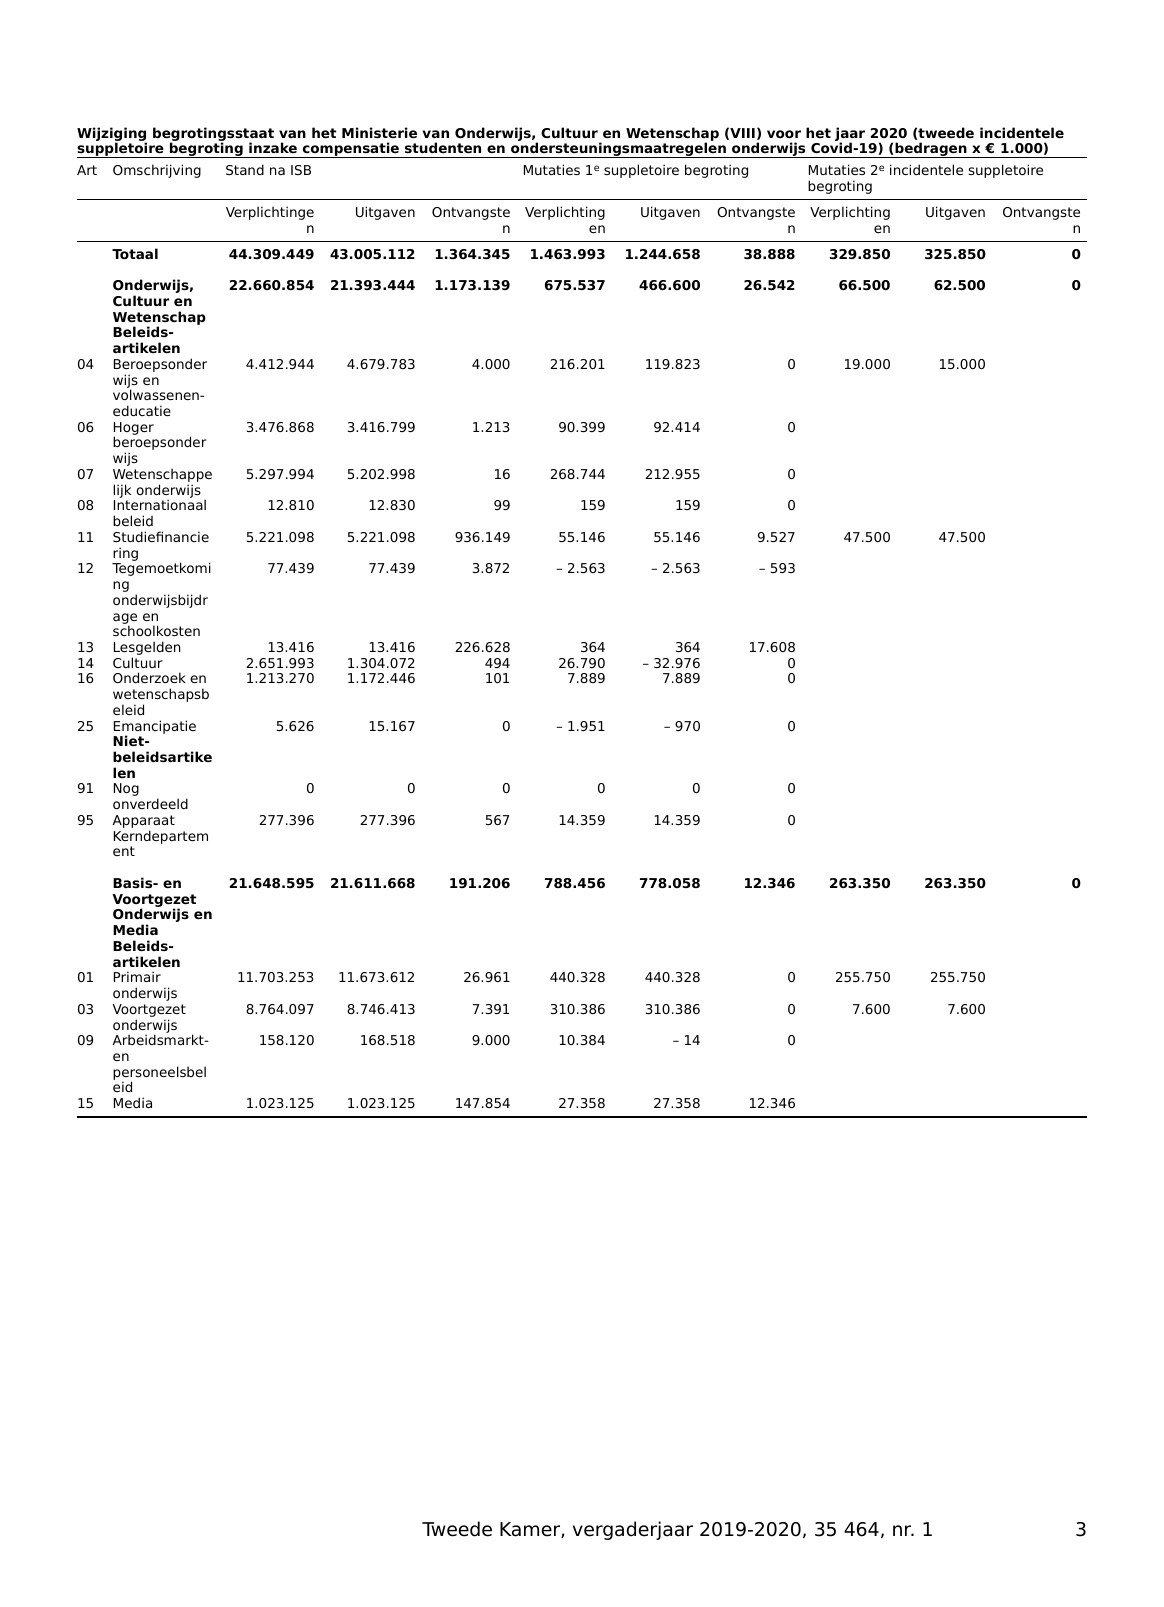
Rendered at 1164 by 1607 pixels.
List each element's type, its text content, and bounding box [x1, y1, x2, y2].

table_cell 1.213.270 [219, 671, 320, 718]
table_cell 99 [421, 498, 516, 530]
table_cell 7.600 [896, 1002, 992, 1033]
table_cell Art [77, 158, 106, 199]
table_cell 0 [421, 781, 516, 813]
table_cell [896, 781, 992, 813]
table_cell Mutaties 2e incidentele suppletoire begroting [801, 158, 1087, 199]
table_cell – 970 [611, 719, 706, 734]
table_cell [992, 530, 1087, 561]
table_cell 0 [421, 719, 516, 734]
table_cell 936.149 [421, 530, 516, 561]
table_cell 1.304.072 [320, 656, 421, 671]
table_cell 119.823 [611, 357, 706, 419]
table_cell – 2.563 [516, 561, 611, 640]
table_cell [801, 860, 896, 876]
table_cell 27.358 [611, 1096, 706, 1116]
table_cell 1.213 [421, 420, 516, 467]
table_cell 19.000 [801, 357, 896, 419]
table_cell [896, 939, 992, 970]
table_cell [896, 325, 992, 357]
table_cell [219, 262, 320, 278]
table_cell [516, 325, 611, 357]
table_cell 268.744 [516, 467, 611, 498]
table_cell [77, 278, 106, 325]
table_cell [992, 640, 1087, 656]
table_cell [801, 420, 896, 467]
table_cell [77, 939, 106, 970]
table_cell 5.221.098 [219, 530, 320, 561]
table_cell [801, 671, 896, 718]
table_cell [77, 262, 106, 278]
table_cell 01 [77, 970, 106, 1002]
table_cell [706, 860, 801, 876]
table_cell – 32.976 [611, 656, 706, 671]
table_cell 11.703.253 [219, 970, 320, 1002]
table_cell Ontvangsten [706, 200, 801, 241]
table_cell 1.364.345 [421, 242, 516, 262]
table_cell [320, 262, 421, 278]
table_cell [992, 734, 1087, 781]
table_cell 1.463.993 [516, 242, 611, 262]
table_cell Internationaal beleid [106, 498, 219, 530]
table_cell 310.386 [516, 1002, 611, 1033]
table_cell [106, 262, 219, 278]
table_cell 21.648.595 [219, 876, 320, 939]
table_cell [801, 561, 896, 640]
table_cell Media [106, 1096, 219, 1116]
table_cell Ontvangsten [421, 200, 516, 241]
table_cell 10.384 [516, 1033, 611, 1096]
table_cell Uitgaven [896, 200, 992, 241]
table_cell 1.244.658 [611, 242, 706, 262]
table_cell [421, 939, 516, 970]
table_cell 38.888 [706, 242, 801, 262]
table_cell 92.414 [611, 420, 706, 467]
table_cell [896, 262, 992, 278]
table_cell 11 [77, 530, 106, 561]
table_cell [706, 325, 801, 357]
table_cell 13.416 [320, 640, 421, 656]
table_cell 12.346 [706, 876, 801, 939]
table_cell 77.439 [320, 561, 421, 640]
table_cell [77, 876, 106, 939]
table_cell 17.608 [706, 640, 801, 656]
table_cell [706, 939, 801, 970]
table_cell [801, 939, 896, 970]
table_cell 216.201 [516, 357, 611, 419]
table_cell 0 [992, 876, 1087, 939]
table_cell 466.600 [611, 278, 706, 325]
table_cell 364 [516, 640, 611, 656]
table_cell 158.120 [219, 1033, 320, 1096]
table_cell Onderzoek en wetenschapsbeleid [106, 671, 219, 718]
table_cell 16 [421, 467, 516, 498]
table_cell 15.000 [896, 357, 992, 419]
table_cell Verplichtingen [219, 200, 320, 241]
table_cell Beleids-artikelen [106, 939, 219, 970]
table_cell 12.346 [706, 1096, 801, 1116]
table_cell 440.328 [611, 970, 706, 1002]
table_cell 255.750 [801, 970, 896, 1002]
table_cell 15 [77, 1096, 106, 1116]
table_cell [992, 813, 1087, 860]
table_cell [516, 734, 611, 781]
table_cell 7.600 [801, 1002, 896, 1033]
table_cell 0 [219, 781, 320, 813]
table_cell [992, 1002, 1087, 1033]
table_cell Verplichtingen [516, 200, 611, 241]
table_cell Uitgaven [320, 200, 421, 241]
table_cell [992, 939, 1087, 970]
table_cell [801, 781, 896, 813]
table_cell 7.889 [611, 671, 706, 718]
table_cell [706, 734, 801, 781]
table_cell [801, 325, 896, 357]
table_cell 494 [421, 656, 516, 671]
table_cell Emancipatie [106, 719, 219, 734]
table_cell 0 [320, 781, 421, 813]
table_cell 440.328 [516, 970, 611, 1002]
table_cell 0 [706, 813, 801, 860]
table_cell [421, 325, 516, 357]
table_cell Uitgaven [611, 200, 706, 241]
table_header Wijziging begrotingsstaat van het Ministerie van Onderwijs, Cultuur en Wetenschap (VIII) voor het jaar 2020 (tweede incidentele suppletoire begroting inzake compensatie studenten en ondersteuningsmaatregelen onderwijs Covid-19) (bedragen x € 1.000) [77, 126, 1087, 157]
table_cell [992, 671, 1087, 718]
table_cell Cultuur [106, 656, 219, 671]
table_cell 0 [706, 420, 801, 467]
table_cell 91 [77, 781, 106, 813]
table_cell [896, 719, 992, 734]
table_cell Wetenschappelijk onderwijs [106, 467, 219, 498]
table_cell 364 [611, 640, 706, 656]
table_cell 25 [77, 719, 106, 734]
table_cell 263.350 [896, 876, 992, 939]
table_cell Lesgelden [106, 640, 219, 656]
table_cell 21.393.444 [320, 278, 421, 325]
table_cell 1.173.139 [421, 278, 516, 325]
table_cell [219, 860, 320, 876]
table_cell 191.206 [421, 876, 516, 939]
table_cell [77, 242, 106, 262]
table_cell 55.146 [611, 530, 706, 561]
table_cell – 593 [706, 561, 801, 640]
table_cell [516, 262, 611, 278]
table_cell [801, 813, 896, 860]
table_cell [320, 325, 421, 357]
table_cell 168.518 [320, 1033, 421, 1096]
table_cell 66.500 [801, 278, 896, 325]
table_cell 1.172.446 [320, 671, 421, 718]
table_cell [219, 325, 320, 357]
table_cell Ontvangsten [992, 200, 1087, 241]
table_cell 11.673.612 [320, 970, 421, 1002]
table_cell [706, 262, 801, 278]
table_cell 62.500 [896, 278, 992, 325]
table_cell 7.889 [516, 671, 611, 718]
table_cell 43.005.112 [320, 242, 421, 262]
table_cell 9.000 [421, 1033, 516, 1096]
table_cell Basis- en Voortgezet Onderwijs en Media [106, 876, 219, 939]
table_cell 13.416 [219, 640, 320, 656]
table_cell [611, 939, 706, 970]
table_cell 3.872 [421, 561, 516, 640]
table_cell [896, 467, 992, 498]
table_cell 22.660.854 [219, 278, 320, 325]
table_cell Stand na ISB [219, 158, 516, 199]
table_cell Beleids-artikelen [106, 325, 219, 357]
table_cell [801, 719, 896, 734]
table_cell [992, 656, 1087, 671]
table_cell 5.626 [219, 719, 320, 734]
table_cell 0 [706, 781, 801, 813]
table_cell 13 [77, 640, 106, 656]
table_cell [106, 200, 219, 241]
table_cell 567 [421, 813, 516, 860]
table_cell [516, 939, 611, 970]
table_cell Niet-beleidsartikelen [106, 734, 219, 781]
table_cell Beroepsonderwijs en volwassenen-educatie [106, 357, 219, 419]
table_cell 12 [77, 561, 106, 640]
table_cell 0 [706, 467, 801, 498]
table_cell [992, 970, 1087, 1002]
table_cell 0 [992, 242, 1087, 262]
table_cell 2.651.993 [219, 656, 320, 671]
table_cell 226.628 [421, 640, 516, 656]
table_cell [320, 860, 421, 876]
table_cell [992, 325, 1087, 357]
table_cell 0 [611, 781, 706, 813]
table_cell 0 [992, 278, 1087, 325]
table_cell [992, 420, 1087, 467]
table_cell 06 [77, 420, 106, 467]
table_cell Arbeidsmarkt- en personeelsbeleid [106, 1033, 219, 1096]
table_cell 14 [77, 656, 106, 671]
table_cell 08 [77, 498, 106, 530]
table_cell 77.439 [219, 561, 320, 640]
table_cell 09 [77, 1033, 106, 1096]
table_cell 12.810 [219, 498, 320, 530]
table_cell 0 [706, 1002, 801, 1033]
table_cell [219, 734, 320, 781]
table_cell 778.058 [611, 876, 706, 939]
table_cell 0 [516, 781, 611, 813]
table_cell [896, 656, 992, 671]
table_cell [801, 262, 896, 278]
table_cell Voortgezet onderwijs [106, 1002, 219, 1033]
table_cell [421, 734, 516, 781]
table_cell 8.764.097 [219, 1002, 320, 1033]
table_cell 277.396 [219, 813, 320, 860]
table_cell [896, 734, 992, 781]
table_cell [896, 420, 992, 467]
table_cell 0 [706, 1033, 801, 1096]
table_cell 55.146 [516, 530, 611, 561]
table_cell [992, 860, 1087, 876]
table_cell 3.416.799 [320, 420, 421, 467]
table_cell [896, 1033, 992, 1096]
table_cell 0 [706, 719, 801, 734]
table_cell 21.611.668 [320, 876, 421, 939]
table_cell [896, 498, 992, 530]
table_cell 277.396 [320, 813, 421, 860]
table_cell 0 [706, 498, 801, 530]
table_cell [516, 860, 611, 876]
table_cell [801, 640, 896, 656]
table_cell 04 [77, 357, 106, 419]
table_cell [992, 498, 1087, 530]
table_cell [611, 860, 706, 876]
table_cell 0 [706, 357, 801, 419]
table_cell 16 [77, 671, 106, 718]
table_cell 329.850 [801, 242, 896, 262]
table_cell Verplichtingen [801, 200, 896, 241]
table_cell [421, 860, 516, 876]
table_cell 159 [611, 498, 706, 530]
table_cell 07 [77, 467, 106, 498]
table_cell 12.830 [320, 498, 421, 530]
table_cell 0 [706, 671, 801, 718]
table_cell [992, 781, 1087, 813]
table_cell [992, 467, 1087, 498]
table_cell 5.202.998 [320, 467, 421, 498]
table_cell [611, 262, 706, 278]
table_cell 788.456 [516, 876, 611, 939]
table_cell [801, 1033, 896, 1096]
table_cell 7.391 [421, 1002, 516, 1033]
table_cell [77, 734, 106, 781]
table_cell 8.746.413 [320, 1002, 421, 1033]
table_cell 5.297.994 [219, 467, 320, 498]
table_cell [896, 561, 992, 640]
table_cell 4.412.944 [219, 357, 320, 419]
table_cell [992, 561, 1087, 640]
table_cell [992, 357, 1087, 419]
table_cell – 2.563 [611, 561, 706, 640]
table_cell [896, 1096, 992, 1116]
table_cell 1.023.125 [320, 1096, 421, 1116]
table_cell [77, 860, 106, 876]
table_cell 310.386 [611, 1002, 706, 1033]
table_cell 5.221.098 [320, 530, 421, 561]
table_cell Apparaat Kerndepartement [106, 813, 219, 860]
table_cell 14.359 [611, 813, 706, 860]
table_cell [611, 325, 706, 357]
table_cell 4.679.783 [320, 357, 421, 419]
table_cell [421, 262, 516, 278]
table_cell 15.167 [320, 719, 421, 734]
table_cell 101 [421, 671, 516, 718]
table_cell Tegemoetkoming onderwijsbijdrage en schoolkosten [106, 561, 219, 640]
table_cell 3.476.868 [219, 420, 320, 467]
table_cell 9.527 [706, 530, 801, 561]
table_cell 26.542 [706, 278, 801, 325]
table_cell [992, 262, 1087, 278]
table_cell [896, 860, 992, 876]
table_cell Hoger beroepsonderwijs [106, 420, 219, 467]
table_cell 27.358 [516, 1096, 611, 1116]
table_cell Totaal [106, 242, 219, 262]
table_cell 26.790 [516, 656, 611, 671]
table_cell Onderwijs, Cultuur en Wetenschap [106, 278, 219, 325]
table_cell 47.500 [801, 530, 896, 561]
table_cell 4.000 [421, 357, 516, 419]
table_cell [77, 325, 106, 357]
table_cell Nog onverdeeld [106, 781, 219, 813]
table_cell 0 [706, 656, 801, 671]
table_cell 1.023.125 [219, 1096, 320, 1116]
table_cell 47.500 [896, 530, 992, 561]
table_cell 212.955 [611, 467, 706, 498]
table_cell [611, 734, 706, 781]
table_cell – 1.951 [516, 719, 611, 734]
table_cell [320, 939, 421, 970]
table_cell [896, 813, 992, 860]
table_cell 14.359 [516, 813, 611, 860]
table_cell Primair onderwijs [106, 970, 219, 1002]
table_cell [801, 467, 896, 498]
table_cell [801, 1096, 896, 1116]
table_cell Studiefinanciering [106, 530, 219, 561]
table_cell [320, 734, 421, 781]
table_cell 26.961 [421, 970, 516, 1002]
table_cell 90.399 [516, 420, 611, 467]
table_cell [992, 1033, 1087, 1096]
table_cell [219, 939, 320, 970]
table_cell [77, 200, 106, 241]
table_cell 159 [516, 498, 611, 530]
table_cell 325.850 [896, 242, 992, 262]
table_cell [801, 498, 896, 530]
table_cell Mutaties 1e suppletoire begroting [516, 158, 801, 199]
table_cell 03 [77, 1002, 106, 1033]
table_cell Omschrijving [106, 158, 219, 199]
table_cell [896, 671, 992, 718]
table_cell [801, 734, 896, 781]
table_cell 95 [77, 813, 106, 860]
table_cell 263.350 [801, 876, 896, 939]
table_cell – 14 [611, 1033, 706, 1096]
table_cell [992, 719, 1087, 734]
table_cell 0 [706, 970, 801, 1002]
table_cell 675.537 [516, 278, 611, 325]
table_cell [896, 640, 992, 656]
table_cell [106, 860, 219, 876]
table_cell 255.750 [896, 970, 992, 1002]
table_cell 147.854 [421, 1096, 516, 1116]
table_cell [992, 1096, 1087, 1116]
table_cell [801, 656, 896, 671]
table_cell 44.309.449 [219, 242, 320, 262]
